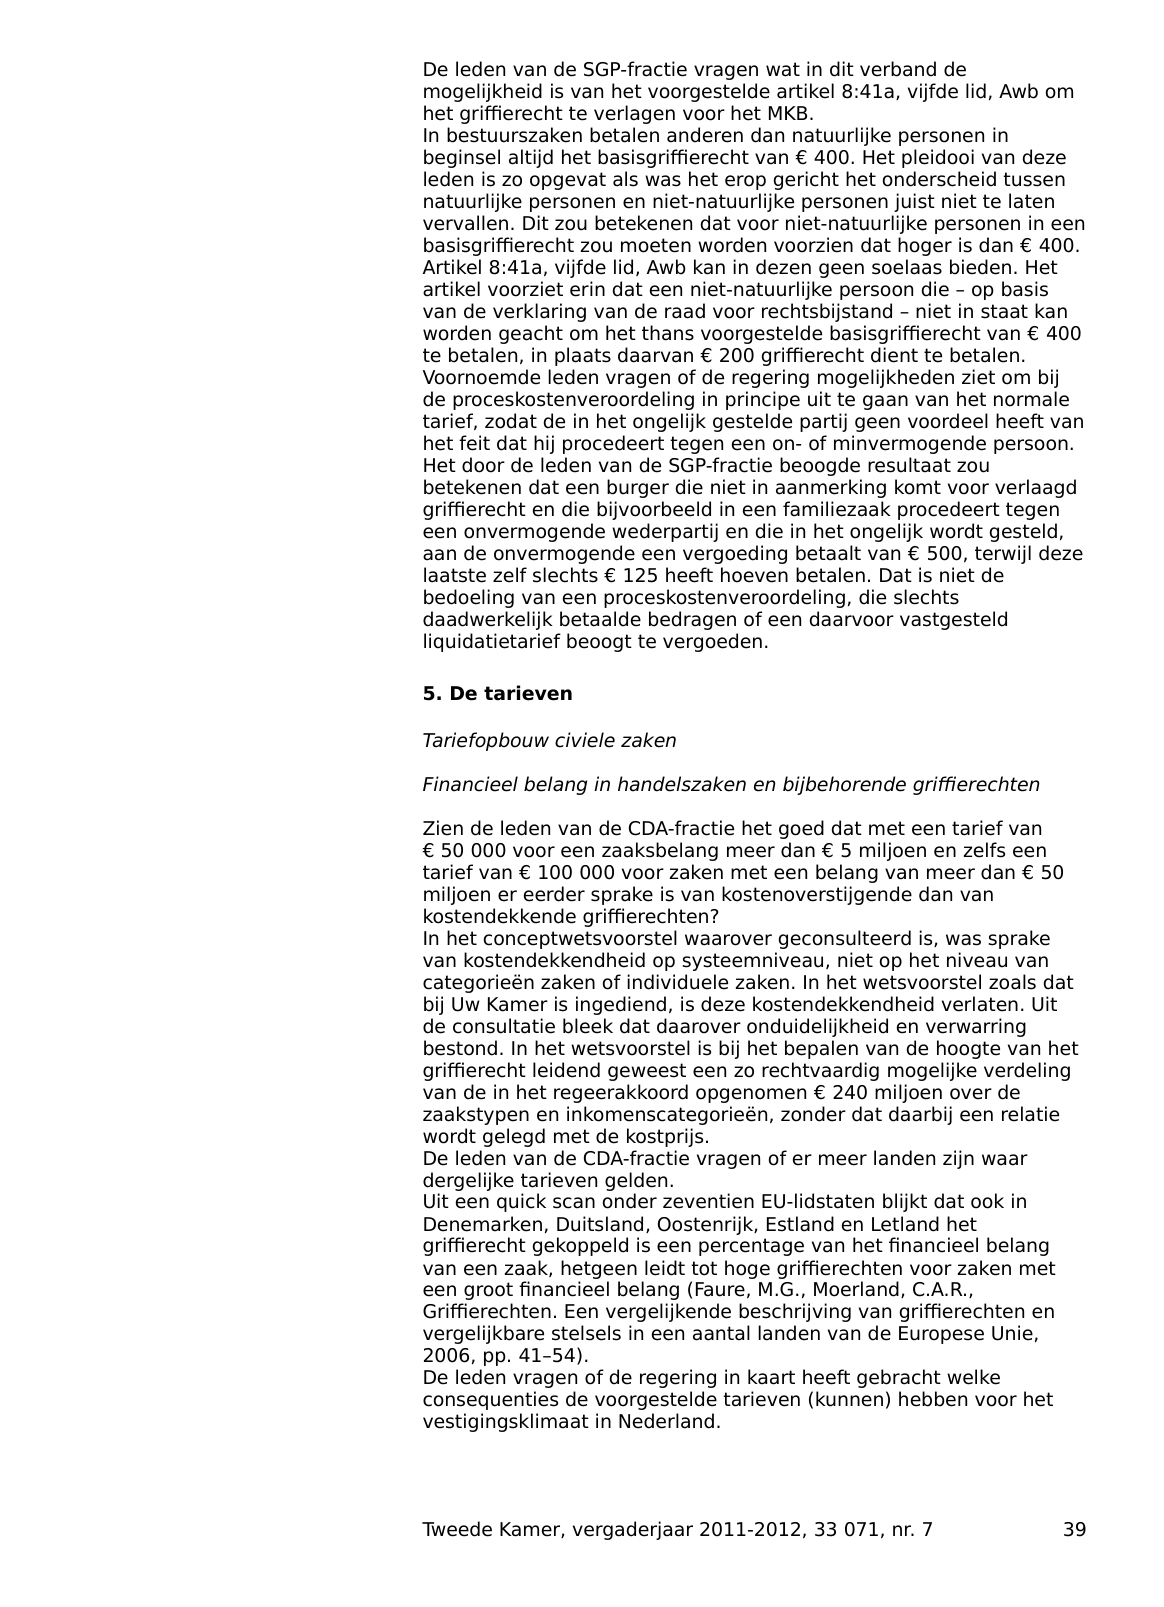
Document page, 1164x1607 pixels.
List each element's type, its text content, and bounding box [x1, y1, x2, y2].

subtitle Tariefopbouw civiele zaken [422, 729, 1087, 751]
text De leden vragen of de regering in kaart heeft gebracht welke consequenties de voorgestelde tarieven (kunnen) hebben voor het vestigingsklimaat in Nederland. [422, 1367, 1087, 1433]
text Het door de leden van de SGP-fractie beoogde resultaat zou betekenen dat een burger die niet in aanmerking komt voor verlaagd griffierecht en die bijvoorbeeld in een familiezaak procedeert tegen een onvermogende wederpartij en die in het ongelijk wordt gesteld, aan de onvermogende een vergoeding betaalt van € 500, terwijl deze laatste zelf slechts € 125 heeft hoeven betalen. Dat is niet de bedoeling van een proceskostenveroordeling, die slechts daadwerkelijk betaalde bedragen of een daarvoor vastgesteld liquidatietarief beoogt te vergoeden. [422, 455, 1087, 652]
text De leden van de CDA-fractie vragen of er meer landen zijn waar dergelijke tarieven gelden. [422, 1147, 1087, 1191]
subtitle 5. De tarieven [422, 682, 1087, 704]
text In bestuurszaken betalen anderen dan natuurlijke personen in beginsel altijd het basisgriffierecht van € 400. Het pleidooi van deze leden is zo opgevat als was het erop gericht het onderscheid tussen natuurlijke personen en niet-natuurlijke personen juist niet te laten vervallen. Dit zou betekenen dat voor niet-natuurlijke personen in een basisgriffierecht zou moeten worden voorzien dat hoger is dan € 400. Artikel 8:41a, vijfde lid, Awb kan in dezen geen soelaas bieden. Het artikel voorziet erin dat een niet-natuurlijke persoon die – op basis van de verklaring van de raad voor rechtsbijstand – niet in staat kan worden geacht om het thans voorgestelde basisgriffierecht van € 400 te betalen, in plaats daarvan € 200 griffierecht dient te betalen. [422, 125, 1087, 367]
text In het conceptwetsvoorstel waarover geconsulteerd is, was sprake van kostendekkendheid op systeemniveau, niet op het niveau van categorieën zaken of individuele zaken. In het wetsvoorstel zoals dat bij Uw Kamer is ingediend, is deze kostendekkendheid verlaten. Uit de consultatie bleek dat daarover onduidelijkheid en verwarring bestond. In het wetsvoorstel is bij het bepalen van de hoogte van het griffierecht leidend geweest een zo rechtvaardig mogelijke verdeling van de in het regeerakkoord opgenomen € 240 miljoen over de zaakstypen en inkomenscategorieën, zonder dat daarbij een relatie wordt gelegd met de kostprijs. [422, 928, 1087, 1147]
subtitle Financieel belang in handelszaken en bijbehorende griffierechten [422, 774, 1087, 796]
text De leden van de SGP-fractie vragen wat in dit verband de mogelijkheid is van het voorgestelde artikel 8:41a, vijfde lid, Awb om het griffierecht te verlagen voor het MKB. [422, 59, 1087, 125]
text Zien de leden van de CDA-fractie het goed dat met een tarief van € 50 000 voor een zaaksbelang meer dan € 5 miljoen en zelfs een tarief van € 100 000 voor zaken met een belang van meer dan € 50 miljoen er eerder sprake is van kostenoverstijgende dan van kostendekkende griffierechten? [422, 818, 1087, 928]
text Voornoemde leden vragen of de regering mogelijkheden ziet om bij de proceskostenveroordeling in principe uit te gaan van het normale tarief, zodat de in het ongelijk gestelde partij geen voordeel heeft van het feit dat hij procedeert tegen een on- of minvermogende persoon. [422, 367, 1087, 455]
text Uit een quick scan onder zeventien EU-lidstaten blijkt dat ook in Denemarken, Duitsland, Oostenrijk, Estland en Letland het griffierecht gekoppeld is een percentage van het financieel belang van een zaak, hetgeen leidt tot hoge griffierechten voor zaken met een groot financieel belang (Faure, M.G., Moerland, C.A.R., Griffierechten. Een vergelijkende beschrijving van griffierechten en vergelijkbare stelsels in een aantal landen van de Europese Unie, 2006, pp. 41–54). [422, 1191, 1087, 1367]
